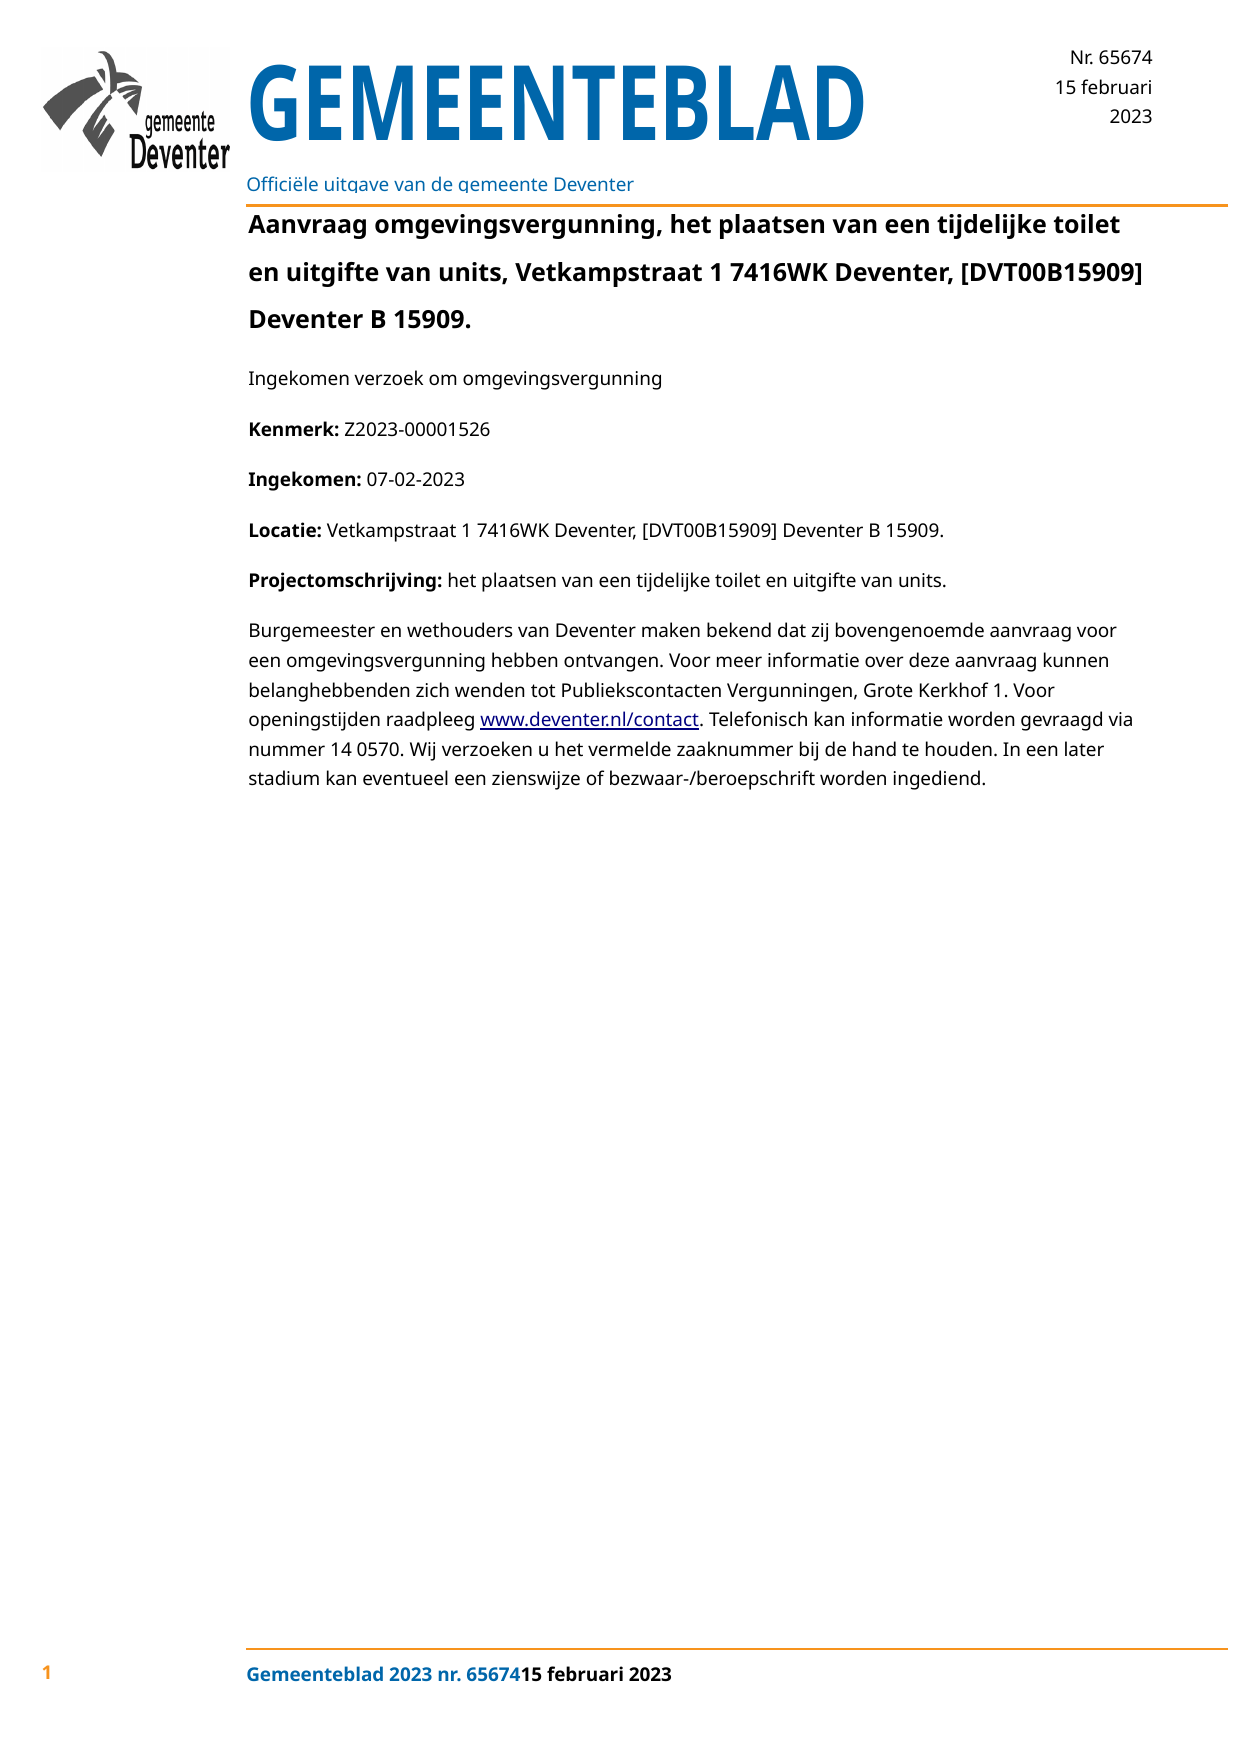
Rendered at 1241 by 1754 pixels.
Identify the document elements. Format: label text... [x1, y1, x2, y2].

text Aanvraag omgevingsvergunning, het plaatsen van een tijdelijke toilet en uitgifte van units, Vetkampstraat 1 7416WK Deventer, [DVT00B15909] Deventer B 15909. [248, 207, 1152, 336]
text Locatie: Vetkampstraat 1 7416WK Deventer, [DVT00B15909] Deventer B 15909. [248, 517, 1152, 542]
text Kenmerk: Z2023-00001526 [248, 416, 1152, 442]
text Projectomschrijving: het plaatsen van een tijdelijke toilet en uitgifte van units. [248, 567, 1152, 593]
picture [41, 47, 231, 172]
text Burgemeester en wethouders van Deventer maken bekend dat zij bovengenoemde aanvraag voor een omgevingsvergunning hebben ontvangen. Voor meer informatie over deze aanvraag kunnen belanghebbenden zich wenden tot Publiekscontacten Vergunningen, Grote Kerkhof 1. Voor openingstijden raadpleeg www.deventer.nl/contact. Telefonisch kan informatie worden gevraagd via nummer 14 0570. Wij verzoeken u het vermelde zaaknummer bij de hand te houden. In een later stadium kan eventueel een zienswijze of bezwaar-/beroepschrift worden ingediend. [248, 618, 1152, 791]
text Ingekomen verzoek om omgevingsvergunning [248, 366, 1152, 391]
text Ingekomen: 07-02-2023 [248, 466, 1152, 492]
